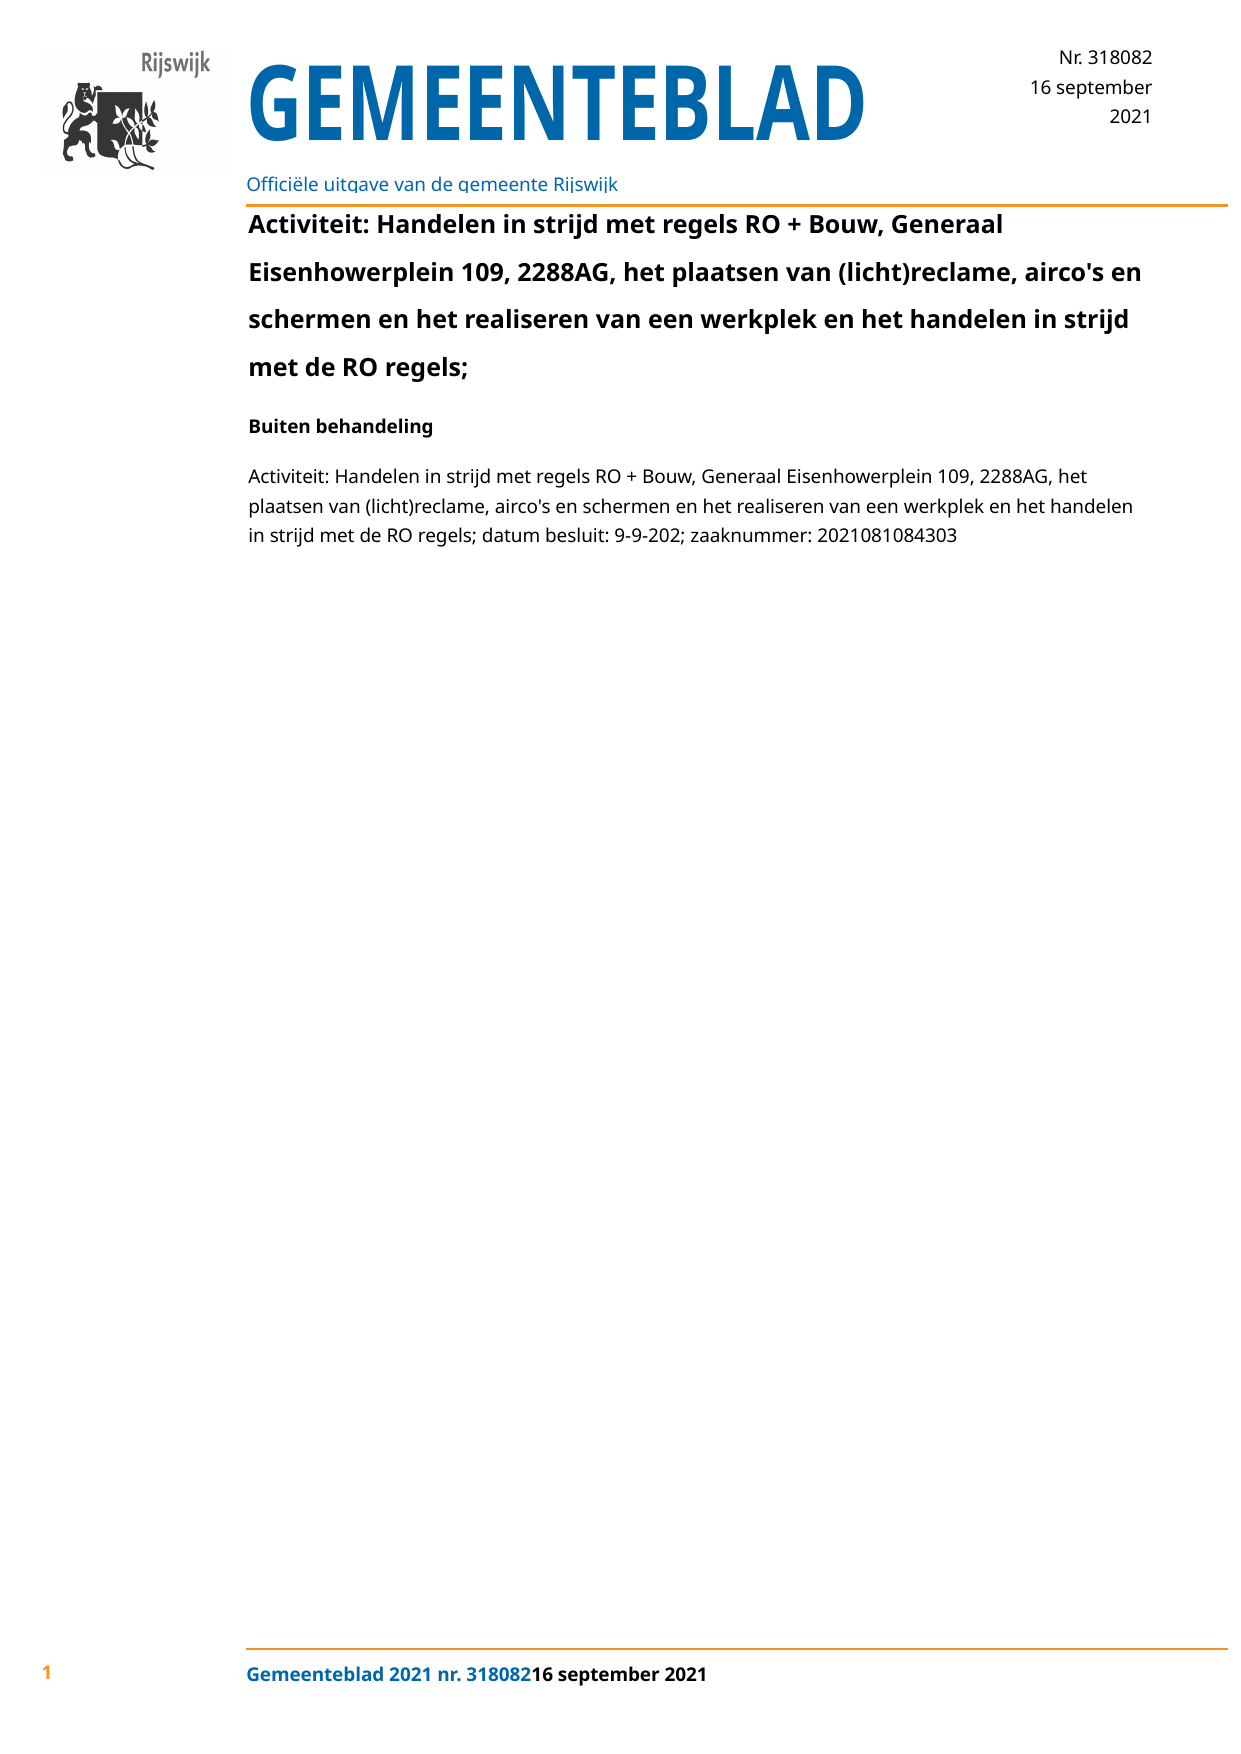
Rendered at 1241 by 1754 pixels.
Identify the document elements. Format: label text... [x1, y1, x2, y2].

text Activiteit: Handelen in strijd met regels RO + Bouw, Generaal Eisenhowerplein 109, 2288AG, het plaatsen van (licht)reclame, airco's en schermen en het realiseren van een werkplek en het handelen in strijd met de RO regels; datum besluit: 9-9-202; zaaknummer: 2021081084303 [248, 463, 1152, 548]
text Buiten behandeling [248, 413, 1152, 439]
picture [41, 47, 231, 172]
text Activiteit: Handelen in strijd met regels RO + Bouw, Generaal Eisenhowerplein 109, 2288AG, het plaatsen van (licht)reclame, airco's en schermen en het realiseren van een werkplek en het handelen in strijd met de RO regels; [248, 207, 1152, 384]
